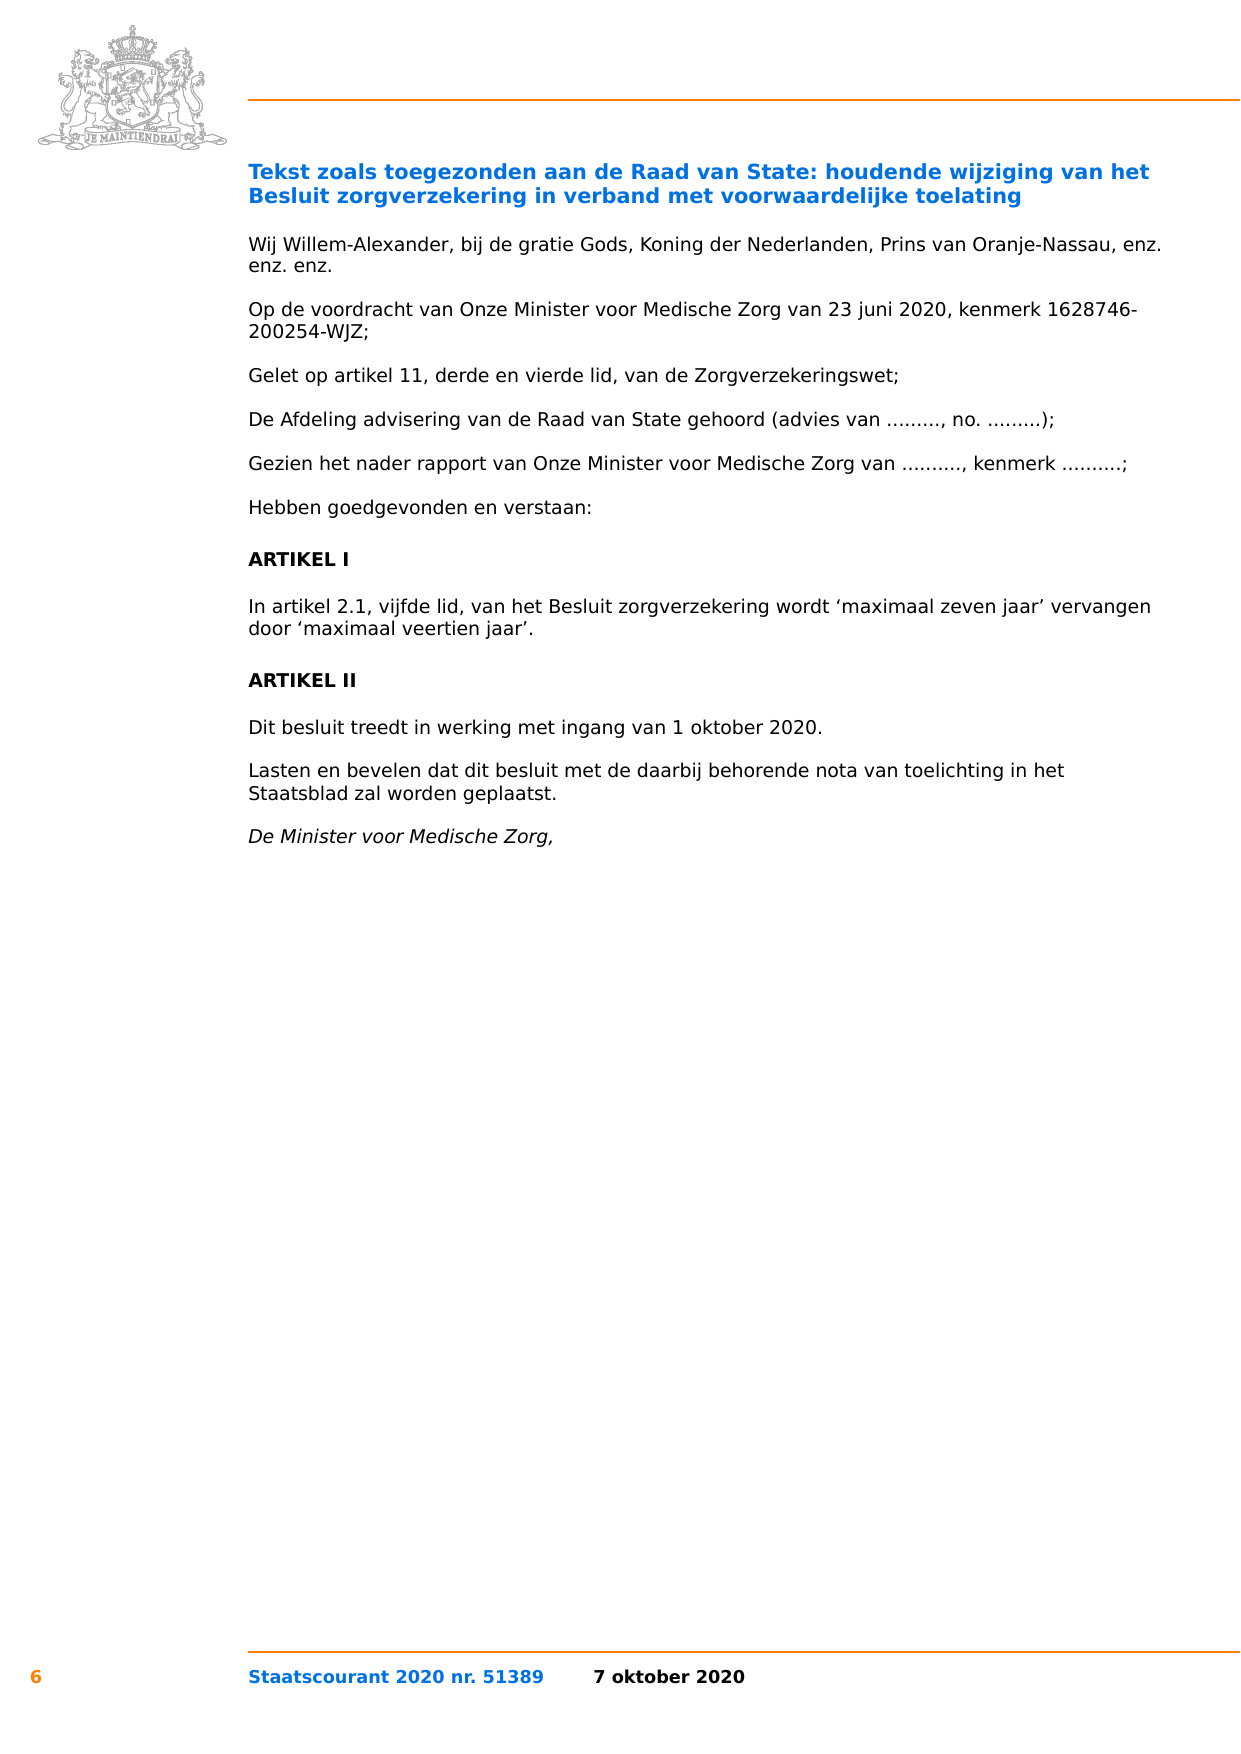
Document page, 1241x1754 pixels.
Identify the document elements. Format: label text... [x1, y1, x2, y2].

text Op de voordracht van Onze Minister voor Medische Zorg van 23 juni 2020, kenmerk 1628746-200254-WJZ; [248, 299, 1163, 343]
subtitle ARTIKEL I [248, 549, 1163, 571]
text Hebben goedgevonden en verstaan: [248, 497, 1163, 519]
text Gezien het nader rapport van Onze Minister voor Medische Zorg van .........., kenmerk ..........; [248, 453, 1163, 475]
text De Minister voor Medische Zorg, [248, 826, 1163, 848]
text De Afdeling advisering van de Raad van State gehoord (advies van ........., no. .........); [248, 409, 1163, 431]
subtitle Tekst zoals toegezonden aan de Raad van State: houdende wijziging van het Besluit zorgverzekering in verband met voorwaardelijke toelating [248, 160, 1163, 208]
text Dit besluit treedt in werking met ingang van 1 oktober 2020. [248, 717, 1163, 738]
text Gelet op artikel 11, derde en vierde lid, van de Zorgverzekeringswet; [248, 365, 1163, 387]
subtitle ARTIKEL II [248, 669, 1163, 692]
text In artikel 2.1, vijfde lid, van het Besluit zorgverzekering wordt ‘maximaal zeven jaar’ vervangen door ‘maximaal veertien jaar’. [248, 596, 1163, 639]
picture [38, 25, 227, 150]
text Wij Willem-Alexander, bij de gratie Gods, Koning der Nederlanden, Prins van Oranje-Nassau, enz. enz. enz. [248, 233, 1163, 277]
text Lasten en bevelen dat dit besluit met de daarbij behorende nota van toelichting in het Staatsblad zal worden geplaatst. [248, 760, 1163, 804]
